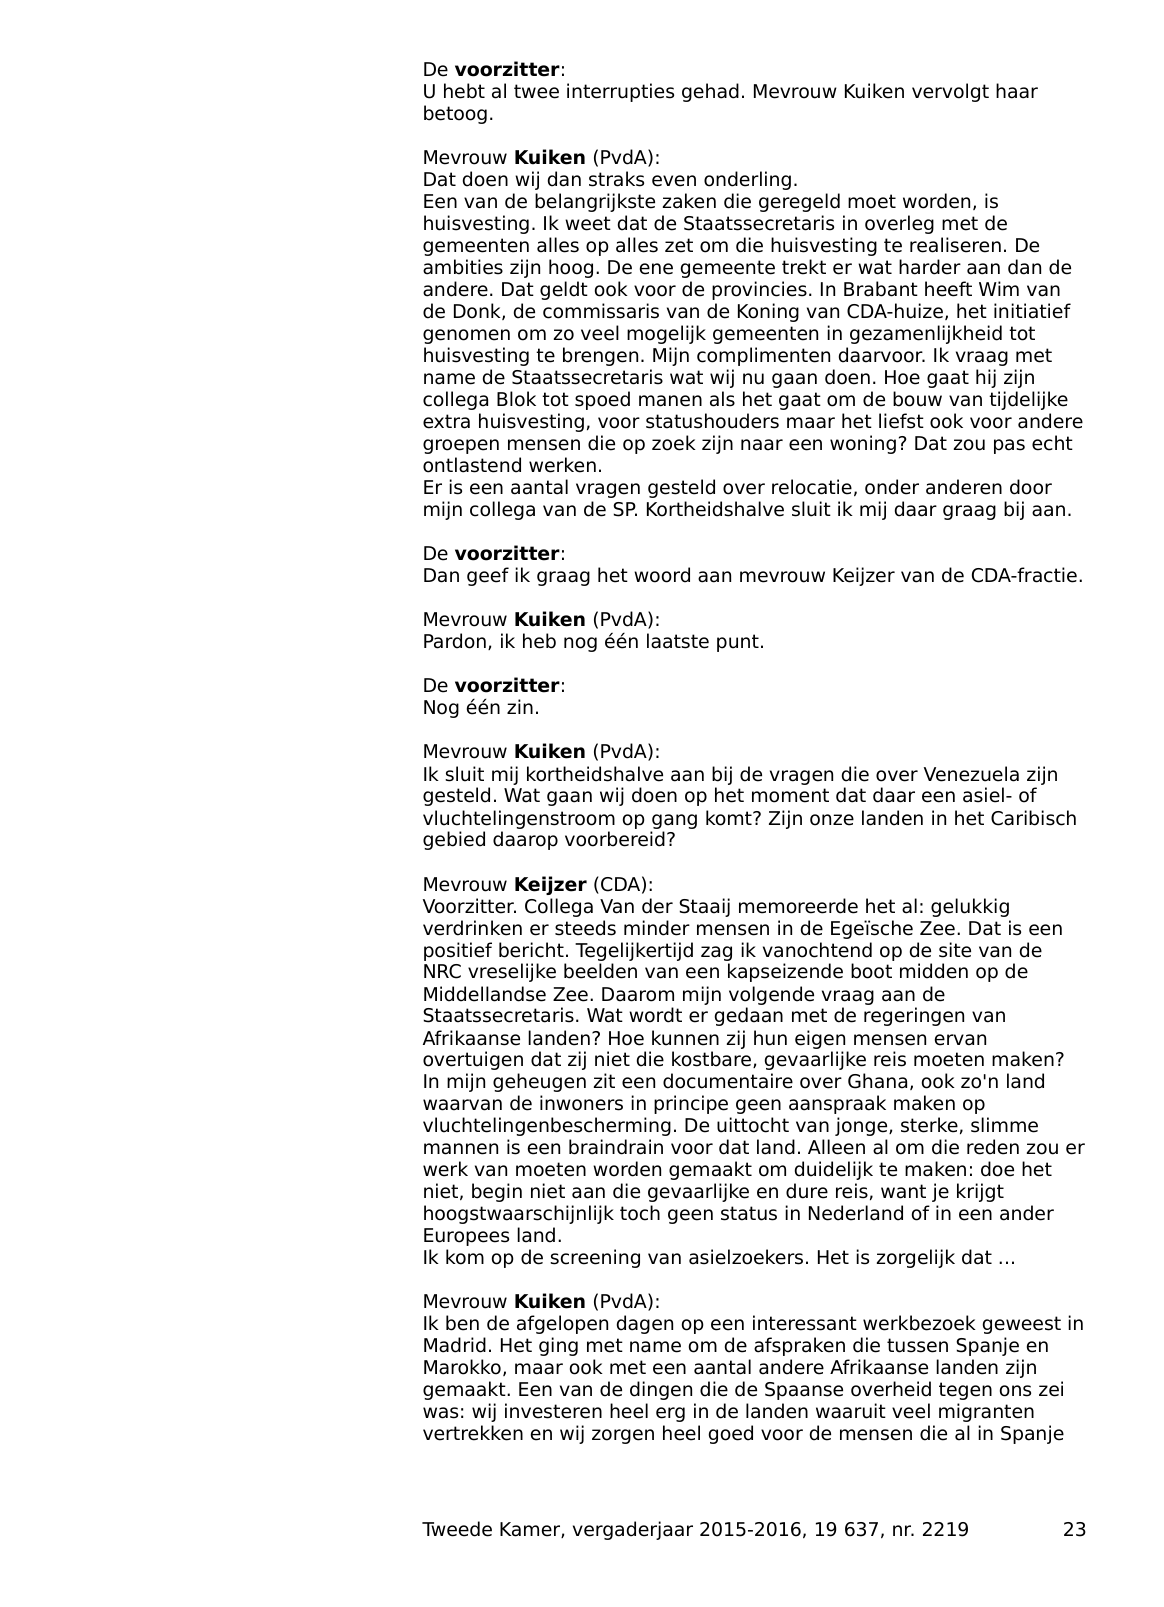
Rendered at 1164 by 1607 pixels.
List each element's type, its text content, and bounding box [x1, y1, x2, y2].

text Mevrouw Kuiken (PvdA): [422, 1291, 1087, 1313]
text Mevrouw Kuiken (PvdA): [422, 147, 1087, 169]
text Een van de belangrijkste zaken die geregeld moet worden, is huisvesting. Ik weet dat de Staatssecretaris in overleg met de gemeenten alles op alles zet om die huisvesting te realiseren. De ambities zijn hoog. De ene gemeente trekt er wat harder aan dan de andere. Dat geldt ook voor de provincies. In Brabant heeft Wim van de Donk, de commissaris van de Koning van CDA-huize, het initiatief genomen om zo veel mogelijk gemeenten in gezamenlijkheid tot huisvesting te brengen. Mijn complimenten daarvoor. Ik vraag met name de Staatssecretaris wat wij nu gaan doen. Hoe gaat hij zijn collega Blok tot spoed manen als het gaat om de bouw van tijdelijke extra huisvesting, voor statushouders maar het liefst ook voor andere groepen mensen die op zoek zijn naar een woning? Dat zou pas echt ontlastend werken. [422, 191, 1087, 477]
text Mevrouw Kuiken (PvdA): [422, 741, 1087, 763]
text Dan geef ik graag het woord aan mevrouw Keijzer van de CDA-fractie. [422, 565, 1087, 587]
text Voorzitter. Collega Van der Staaij memoreerde het al: gelukkig verdrinken er steeds minder mensen in de Egeïsche Zee. Dat is een positief bericht. Tegelijkertijd zag ik vanochtend op de site van de NRC vreselijke beelden van een kapseizende boot midden op de Middellandse Zee. Daarom mijn volgende vraag aan de Staatssecretaris. Wat wordt er gedaan met de regeringen van Afrikaanse landen? Hoe kunnen zij hun eigen mensen ervan overtuigen dat zij niet die kostbare, gevaarlijke reis moeten maken? In mijn geheugen zit een documentaire over Ghana, ook zo'n land waarvan de inwoners in principe geen aanspraak maken op vluchtelingenbescherming. De uittocht van jonge, sterke, slimme mannen is een braindrain voor dat land. Alleen al om die reden zou er werk van moeten worden gemaakt om duidelijk te maken: doe het niet, begin niet aan die gevaarlijke en dure reis, want je krijgt hoogstwaarschijnlijk toch geen status in Nederland of in een ander Europees land. [422, 896, 1087, 1247]
text Mevrouw Keijzer (CDA): [422, 873, 1087, 896]
text Dat doen wij dan straks even onderling. [422, 169, 1087, 191]
text De voorzitter: [422, 543, 1087, 565]
text De voorzitter: [422, 59, 1087, 81]
text De voorzitter: [422, 675, 1087, 697]
text Pardon, ik heb nog één laatste punt. [422, 631, 1087, 653]
text Er is een aantal vragen gesteld over relocatie, onder anderen door mijn collega van de SP. Kortheidshalve sluit ik mij daar graag bij aan. [422, 477, 1087, 521]
text Ik ben de afgelopen dagen op een interessant werkbezoek geweest in Madrid. Het ging met name om de afspraken die tussen Spanje en Marokko, maar ook met een aantal andere Afrikaanse landen zijn gemaakt. Een van de dingen die de Spaanse overheid tegen ons zei was: wij investeren heel erg in de landen waaruit veel migranten vertrekken en wij zorgen heel goed voor de mensen die al in Spanje [422, 1313, 1087, 1445]
text Ik kom op de screening van asielzoekers. Het is zorgelijk dat ... [422, 1247, 1087, 1269]
text Mevrouw Kuiken (PvdA): [422, 609, 1087, 631]
text Nog één zin. [422, 697, 1087, 719]
text U hebt al twee interrupties gehad. Mevrouw Kuiken vervolgt haar betoog. [422, 81, 1087, 125]
text Ik sluit mij kortheidshalve aan bij de vragen die over Venezuela zijn gesteld. Wat gaan wij doen op het moment dat daar een asiel- of vluchtelingenstroom op gang komt? Zijn onze landen in het Caribisch gebied daarop voorbereid? [422, 763, 1087, 851]
